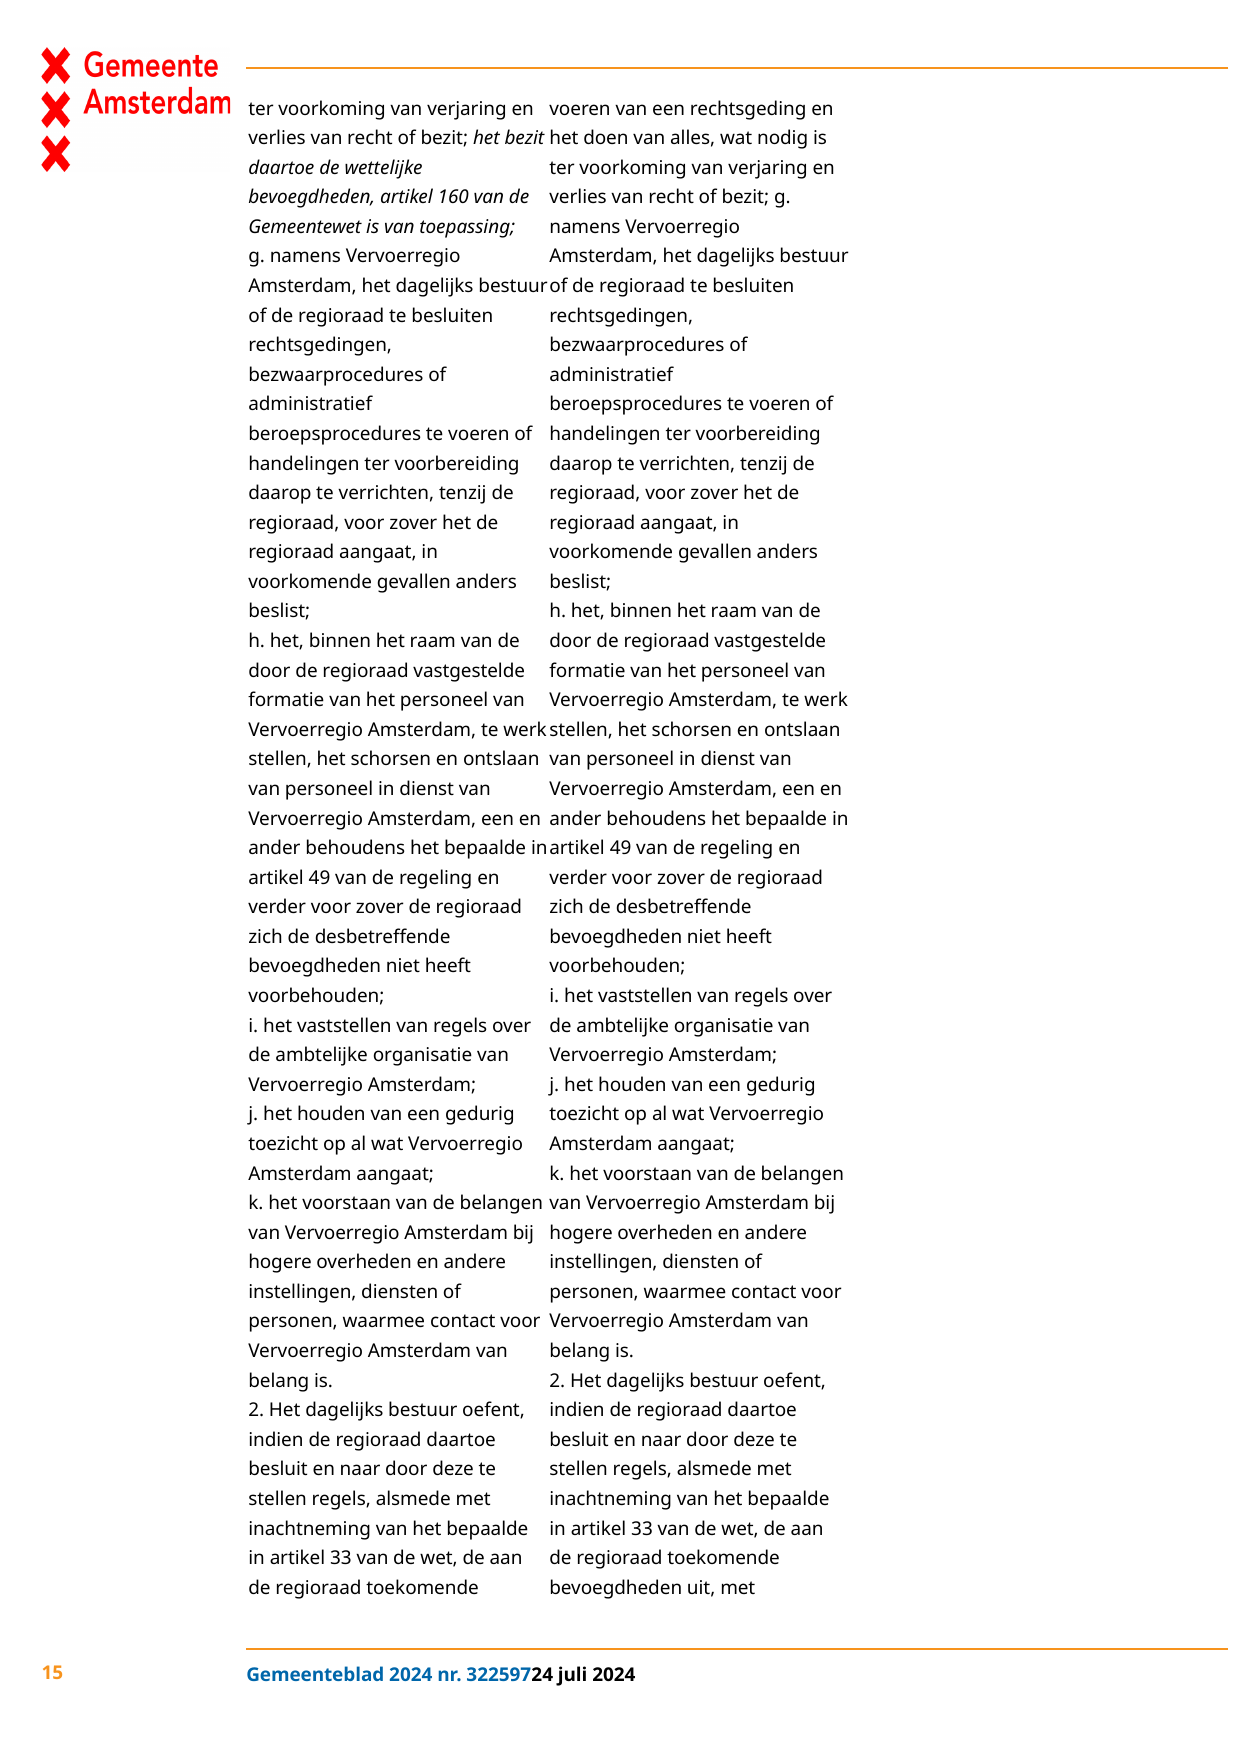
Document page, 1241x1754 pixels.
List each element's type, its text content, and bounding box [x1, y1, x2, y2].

table_cell ter voorkoming van verjaring en verlies van recht of bezit; het bezit daartoe de wettelijke bevoegdheden, artikel 160 van de Gemeentewet is van toepassing; g. namens Vervoerregio Amsterdam, het dagelijks bestuur of de regioraad te besluiten rechtsgedingen, bezwaarprocedures of administratief beroepsprocedures te voeren of handelingen ter voorbereiding daarop te verrichten, tenzij de regioraad, voor zover het de regioraad aangaat, in voorkomende gevallen anders beslist; h. het, binnen het raam van de door de regioraad vastgestelde formatie van het personeel van Vervoerregio Amsterdam, te werk stellen, het schorsen en ontslaan van personeel in dienst van Vervoerregio Amsterdam, een en ander behoudens het bepaalde in artikel 49 van de regeling en verder voor zover de regioraad zich de desbetreffende bevoegdheden niet heeft voorbehouden; i. het vaststellen van regels over de ambtelijke organisatie van Vervoerregio Amsterdam; j. het houden van een gedurig toezicht op al wat Vervoerregio Amsterdam aangaat; k. het voorstaan van de belangen van Vervoerregio Amsterdam bij hogere overheden en andere instellingen, diensten of personen, waarmee contact voor Vervoerregio Amsterdam van belang is. 2. Het dagelijks bestuur oefent, indien de regioraad daartoe besluit en naar door deze te stellen regels, alsmede met inachtneming van het bepaalde in artikel 33 van de wet, de aan de regioraad toekomende [248, 95, 549, 1600]
table_cell voeren van een rechtsgeding en het doen van alles, wat nodig is ter voorkoming van verjaring en verlies van recht of bezit; g. namens Vervoerregio Amsterdam, het dagelijks bestuur of de regioraad te besluiten rechtsgedingen, bezwaarprocedures of administratief beroepsprocedures te voeren of handelingen ter voorbereiding daarop te verrichten, tenzij de regioraad, voor zover het de regioraad aangaat, in voorkomende gevallen anders beslist; h. het, binnen het raam van de door de regioraad vastgestelde formatie van het personeel van Vervoerregio Amsterdam, te werk stellen, het schorsen en ontslaan van personeel in dienst van Vervoerregio Amsterdam, een en ander behoudens het bepaalde in artikel 49 van de regeling en verder voor zover de regioraad zich de desbetreffende bevoegdheden niet heeft voorbehouden; i. het vaststellen van regels over de ambtelijke organisatie van Vervoerregio Amsterdam; j. het houden van een gedurig toezicht op al wat Vervoerregio Amsterdam aangaat; k. het voorstaan van de belangen van Vervoerregio Amsterdam bij hogere overheden en andere instellingen, diensten of personen, waarmee contact voor Vervoerregio Amsterdam van belang is. 2. Het dagelijks bestuur oefent, indien de regioraad daartoe besluit en naar door deze te stellen regels, alsmede met inachtneming van het bepaalde in artikel 33 van de wet, de aan de regioraad toekomende bevoegdheden uit, met [549, 95, 850, 1600]
table_cell [850, 95, 1152, 1600]
picture [41, 47, 231, 172]
